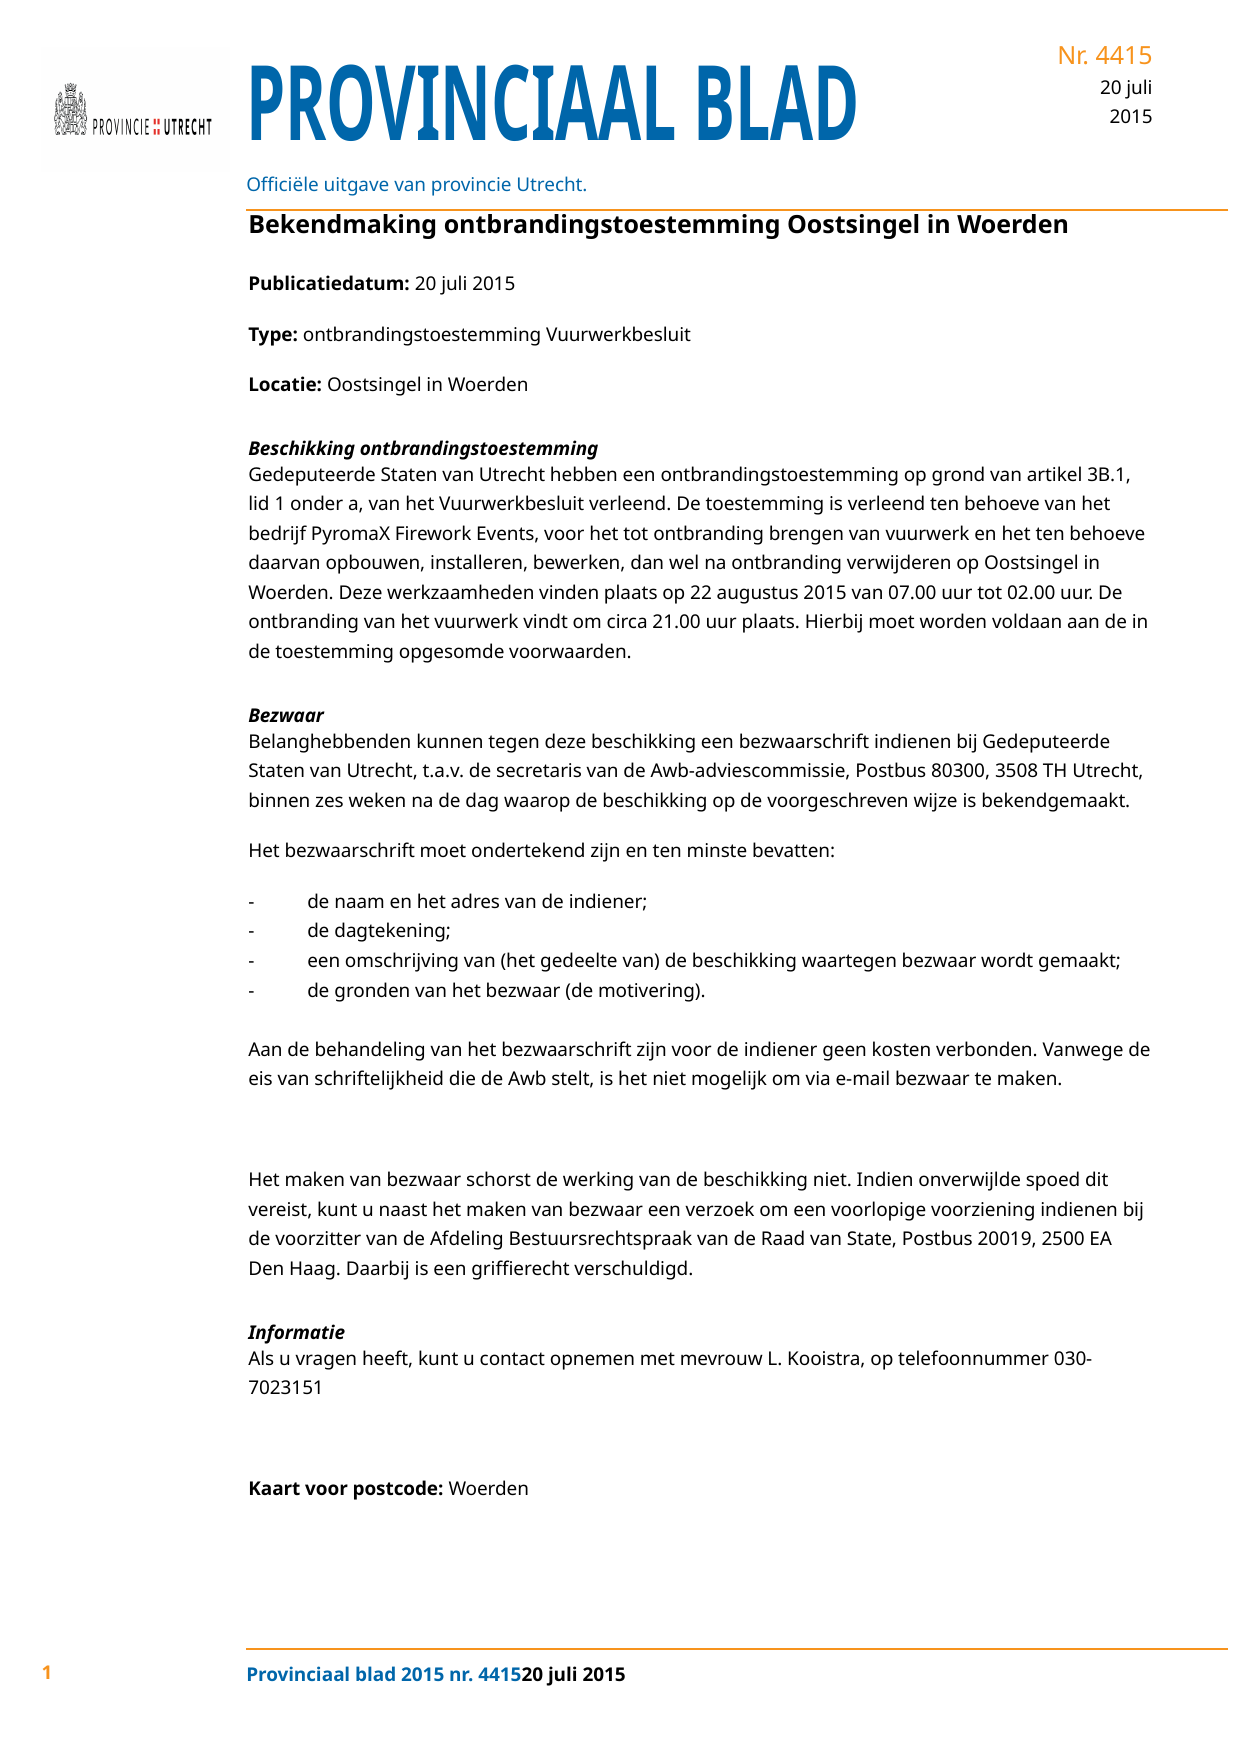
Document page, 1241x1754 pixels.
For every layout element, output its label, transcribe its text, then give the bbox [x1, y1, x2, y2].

text Beschikking ontbrandingstoestemming [248, 435, 1152, 461]
text Publicatiedatum: 20 juli 2015 [248, 270, 1152, 296]
text Het maken van bezwaar schorst de werking van de beschikking niet. Indien onverwijlde spoed dit vereist, kunt u naast het maken van bezwaar een verzoek om een voorlopige voorziening indienen bij de voorzitter van de Afdeling Bestuursrechtspraak van de Raad van State, Postbus 20019, 2500 EA Den Haag. Daarbij is een griffierecht verschuldigd. [248, 1166, 1152, 1281]
list de naam en het adres van de indiener; [248, 888, 1152, 914]
text Locatie: Oostsingel in Woerden [248, 371, 1152, 397]
text Aan de behandeling van het bezwaarschrift zijn voor de indiener geen kosten verbonden. Vanwege de eis van schriftelijkheid die de Awb stelt, is het niet mogelijk om via e-mail bezwaar te maken. [248, 1036, 1152, 1091]
text Gedeputeerde Staten van Utrecht hebben een ontbrandingstoestemming op grond van artikel 3B.1, lid 1 onder a, van het Vuurwerkbesluit verleend. De toestemming is verleend ten behoeve van het bedrijf PyromaX Firework Events, voor het tot ontbranding brengen van vuurwerk en het ten behoeve daarvan opbouwen, installeren, bewerken, dan wel na ontbranding verwijderen op Oostsingel in Woerden. Deze werkzaamheden vinden plaats op 22 augustus 2015 van 07.00 uur tot 02.00 uur. De ontbranding van het vuurwerk vindt om circa 21.00 uur plaats. Hierbij moet worden voldaan aan de in de toestemming opgesomde voorwaarden. [248, 461, 1152, 664]
list een omschrijving van (het gedeelte van) de beschikking waartegen bezwaar wordt gemaakt; [248, 947, 1152, 973]
text Het bezwaarschrift moet ondertekend zijn en ten minste bevatten: [248, 838, 1152, 863]
list de dagtekening; [248, 918, 1152, 943]
text Belanghebbenden kunnen tegen deze beschikking een bezwaarschrift indienen bij Gedeputeerde Staten van Utrecht, t.a.v. de secretaris van de Awb-adviescommissie, Postbus 80300, 3508 TH Utrecht, binnen zes weken na de dag waarop de beschikking op de voorgeschreven wijze is bekendgemaakt. [248, 728, 1152, 813]
text Type: ontbrandingstoestemming Vuurwerkbesluit [248, 321, 1152, 346]
list de gronden van het bezwaar (de motivering). [248, 977, 1152, 1002]
text Bekendmaking ontbrandingstoestemming Oostsingel in Woerden [248, 211, 1152, 241]
text Als u vragen heeft, kunt u contact opnemen met mevrouw L. Kooistra, op telefoonnummer 030-7023151 [248, 1345, 1152, 1400]
text Kaart voor postcode: Woerden [248, 1475, 1152, 1501]
text Bezwaar [248, 702, 1152, 728]
picture [41, 47, 231, 172]
text Informatie [248, 1319, 1152, 1345]
